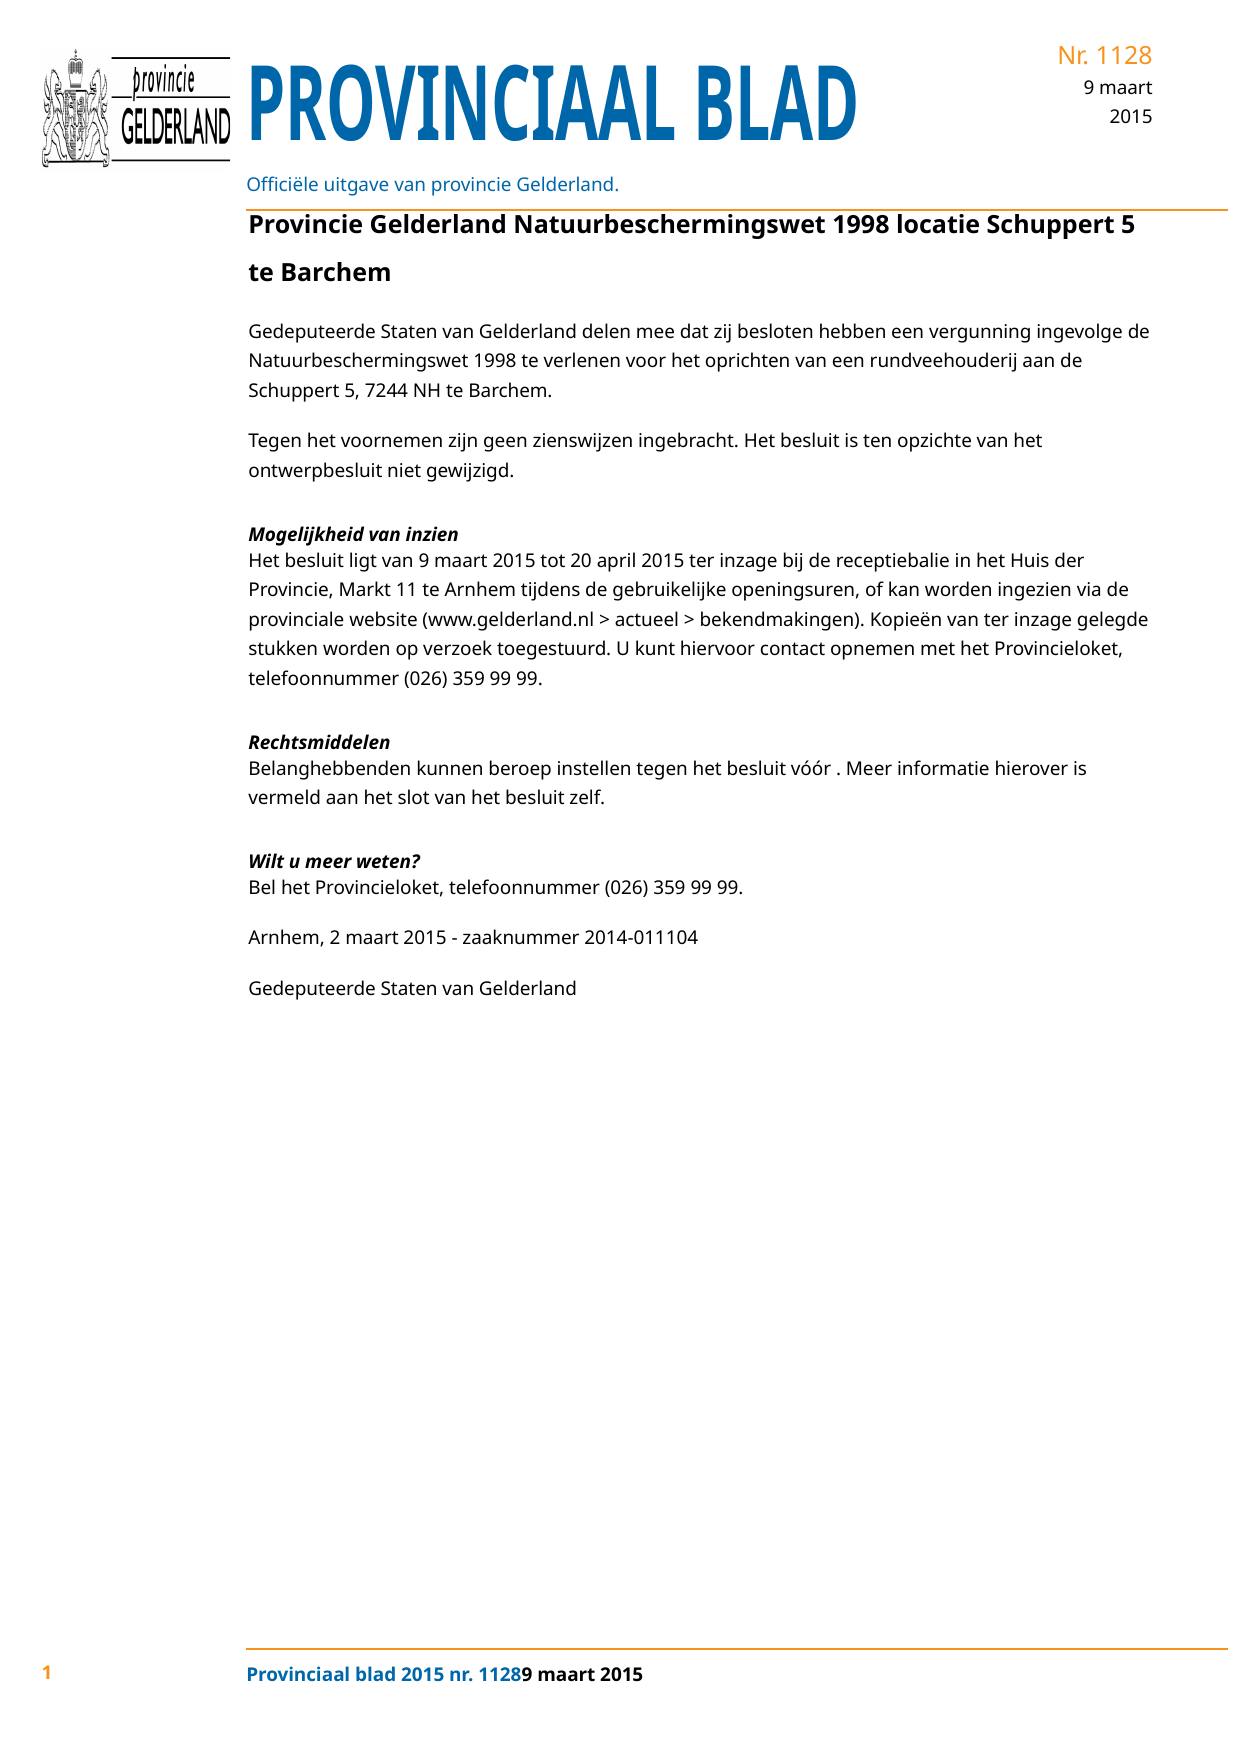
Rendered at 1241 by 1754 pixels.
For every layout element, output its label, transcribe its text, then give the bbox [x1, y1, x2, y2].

picture [41, 47, 231, 172]
text Gedeputeerde Staten van Gelderland delen mee dat zij besloten hebben een vergunning ingevolge de Natuurbeschermingswet 1998 te verlenen voor het oprichten van een rundveehouderij aan de Schuppert 5, 7244 NH te Barchem. [248, 318, 1152, 403]
text Wilt u meer weten? [248, 848, 1152, 874]
text Bel het Provincieloket, telefoonnummer (026) 359 99 99. [248, 874, 1152, 900]
text Gedeputeerde Staten van Gelderland [248, 975, 1152, 1001]
text Arnhem, 2 maart 2015 - zaaknummer 2014-011104 [248, 924, 1152, 950]
text Het besluit ligt van 9 maart 2015 tot 20 april 2015 ter inzage bij de receptiebalie in het Huis der Provincie, Markt 11 te Arnhem tijdens de gebruikelijke openingsuren, of kan worden ingezien via de provinciale website (www.gelderland.nl > actueel > bekendmakingen). Kopieën van ter inzage gelegde stukken worden op verzoek toegestuurd. U kunt hiervoor contact opnemen met het Provincieloket, telefoonnummer (026) 359 99 99. [248, 547, 1152, 691]
text Tegen het voornemen zijn geen zienswijzen ingebracht. Het besluit is ten opzichte van het ontwerpbesluit niet gewijzigd. [248, 427, 1152, 483]
text Belanghebbenden kunnen beroep instellen tegen het besluit vóór . Meer informatie hierover is vermeld aan het slot van het besluit zelf. [248, 755, 1152, 810]
text Mogelijkheid van inzien [248, 521, 1152, 547]
text Rechtsmiddelen [248, 729, 1152, 755]
text Provincie Gelderland Natuurbeschermingswet 1998 locatie Schuppert 5 te Barchem [248, 211, 1152, 288]
